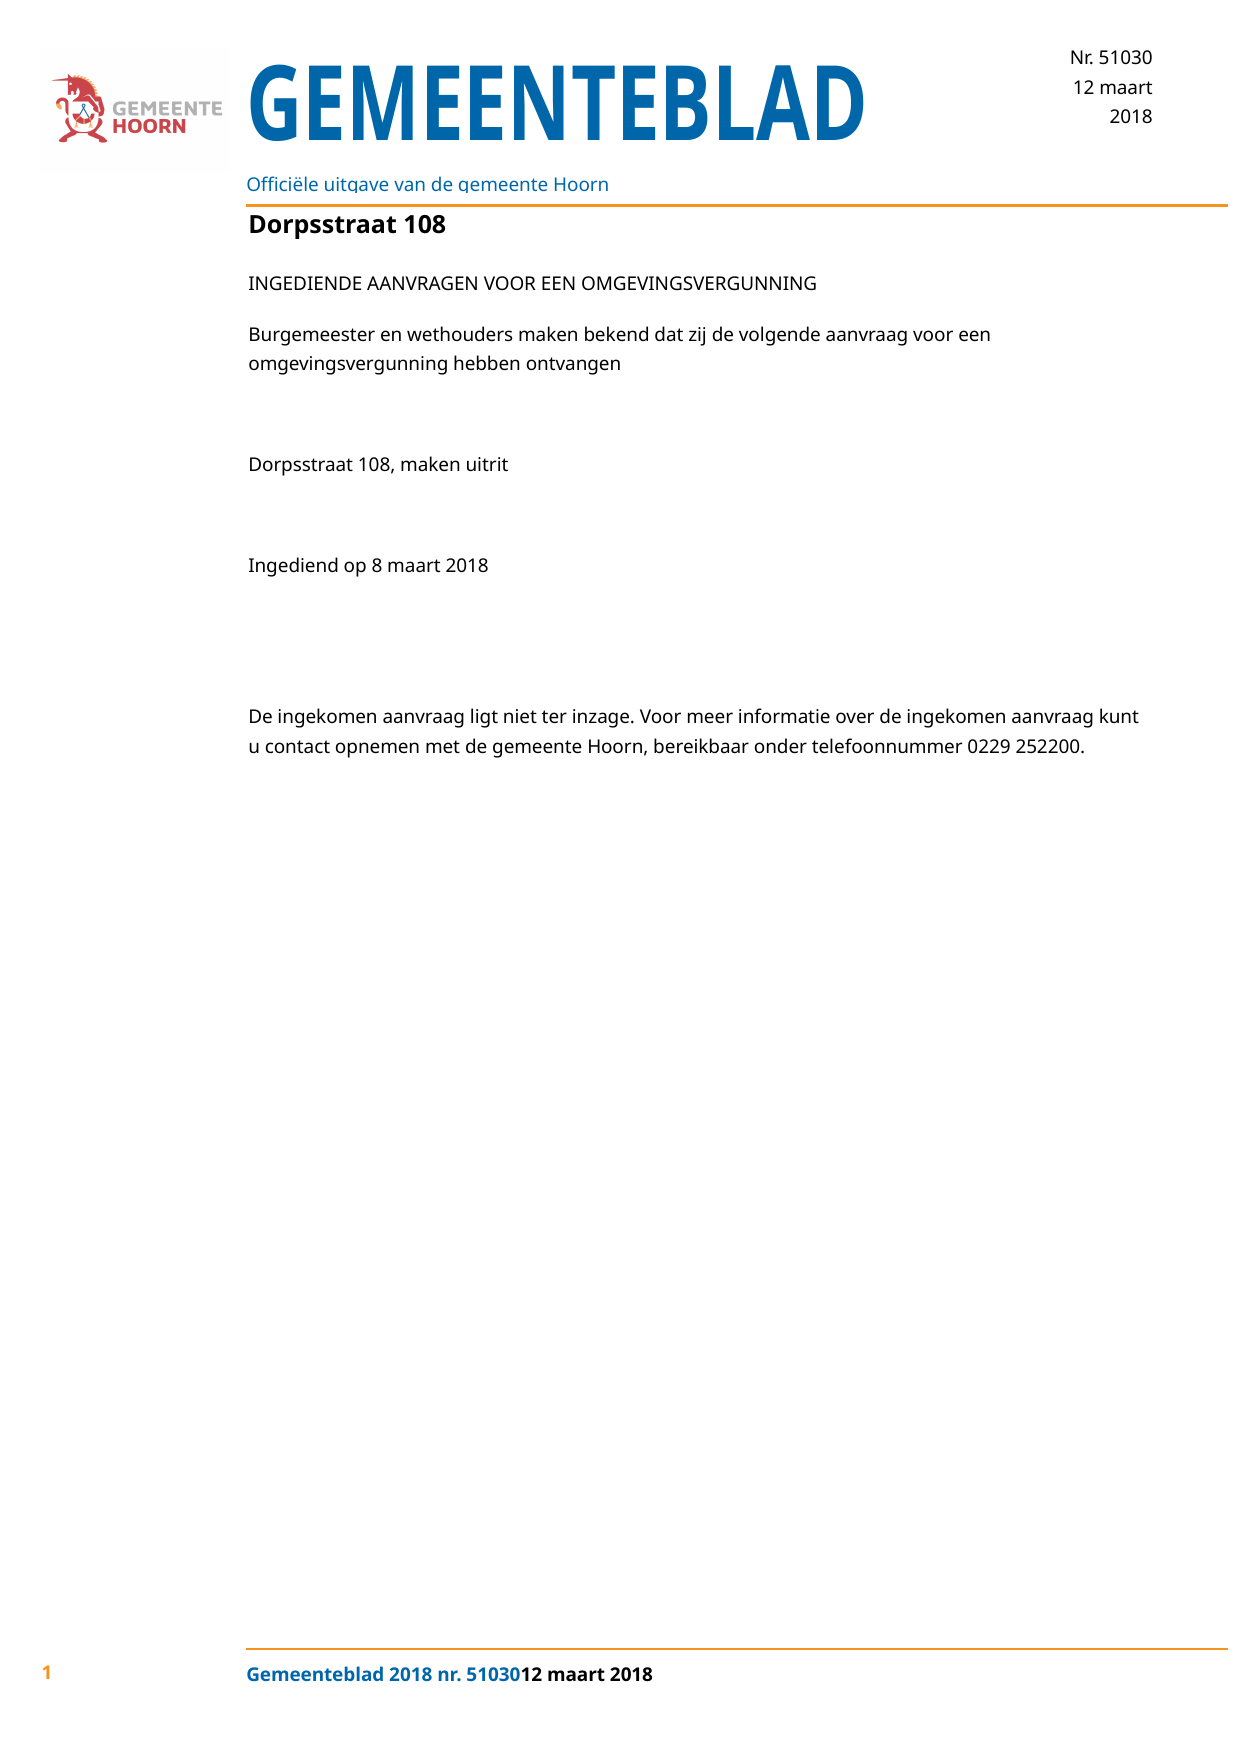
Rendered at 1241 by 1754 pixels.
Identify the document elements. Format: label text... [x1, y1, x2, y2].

text Dorpsstraat 108, maken uitrit [248, 451, 1152, 477]
text Burgemeester en wethouders maken bekend dat zij de volgende aanvraag voor een omgevingsvergunning hebben ontvangen [248, 321, 1152, 376]
text De ingekomen aanvraag ligt niet ter inzage. Voor meer informatie over de ingekomen aanvraag kunt u contact opnemen met de gemeente Hoorn, bereikbaar onder telefoonnummer 0229 252200. [248, 703, 1152, 758]
picture [41, 47, 231, 172]
text INGEDIENDE AANVRAGEN VOOR EEN OMGEVINGSVERGUNNING [248, 270, 1152, 296]
text Ingediend op 8 maart 2018 [248, 552, 1152, 578]
text Dorpsstraat 108 [248, 207, 1152, 241]
